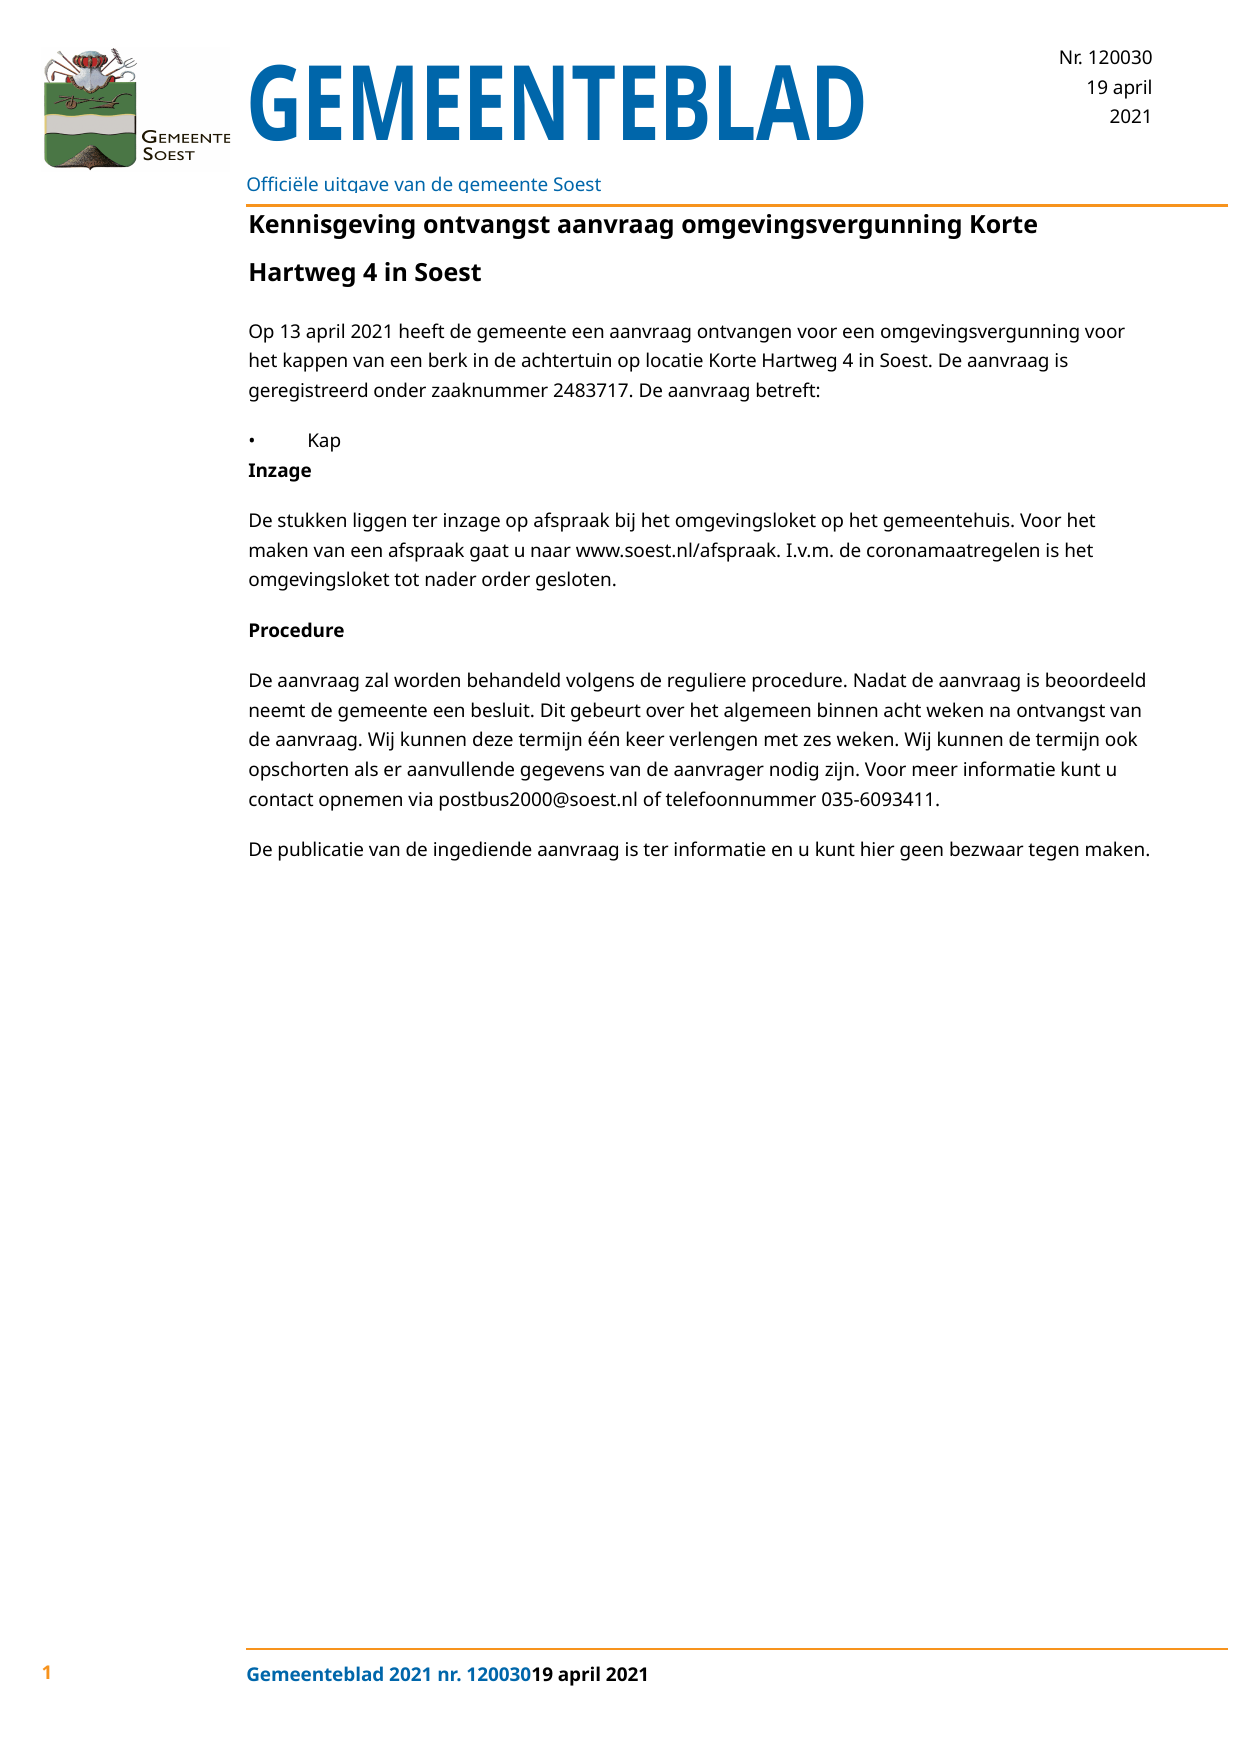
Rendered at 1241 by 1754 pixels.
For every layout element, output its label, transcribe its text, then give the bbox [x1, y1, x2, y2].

text De stukken liggen ter inzage op afspraak bij het omgevingsloket op het gemeentehuis. Voor het maken van een afspraak gaat u naar www.soest.nl/afspraak. I.v.m. de coronamaatregelen is het omgevingsloket tot nader order gesloten. [248, 507, 1152, 592]
text Inzage [248, 457, 1152, 483]
text Kennisgeving ontvangst aanvraag omgevingsvergunning Korte Hartweg 4 in Soest [248, 207, 1152, 288]
list Kap [248, 427, 1152, 453]
text Procedure [248, 617, 1152, 643]
picture [41, 47, 231, 172]
text Op 13 april 2021 heeft de gemeente een aanvraag ontvangen voor een omgevingsvergunning voor het kappen van een berk in de achtertuin op locatie Korte Hartweg 4 in Soest. De aanvraag is geregistreerd onder zaaknummer 2483717. De aanvraag betreft: [248, 318, 1152, 403]
text De publicatie van de ingediende aanvraag is ter informatie en u kunt hier geen bezwaar tegen maken. [248, 836, 1152, 862]
text De aanvraag zal worden behandeld volgens de reguliere procedure. Nadat de aanvraag is beoordeeld neemt de gemeente een besluit. Dit gebeurt over het algemeen binnen acht weken na ontvangst van de aanvraag. Wij kunnen deze termijn één keer verlengen met zes weken. Wij kunnen de termijn ook opschorten als er aanvullende gegevens van de aanvrager nodig zijn. Voor meer informatie kunt u contact opnemen via postbus2000@soest.nl of telefoonnummer 035-6093411. [248, 667, 1152, 812]
